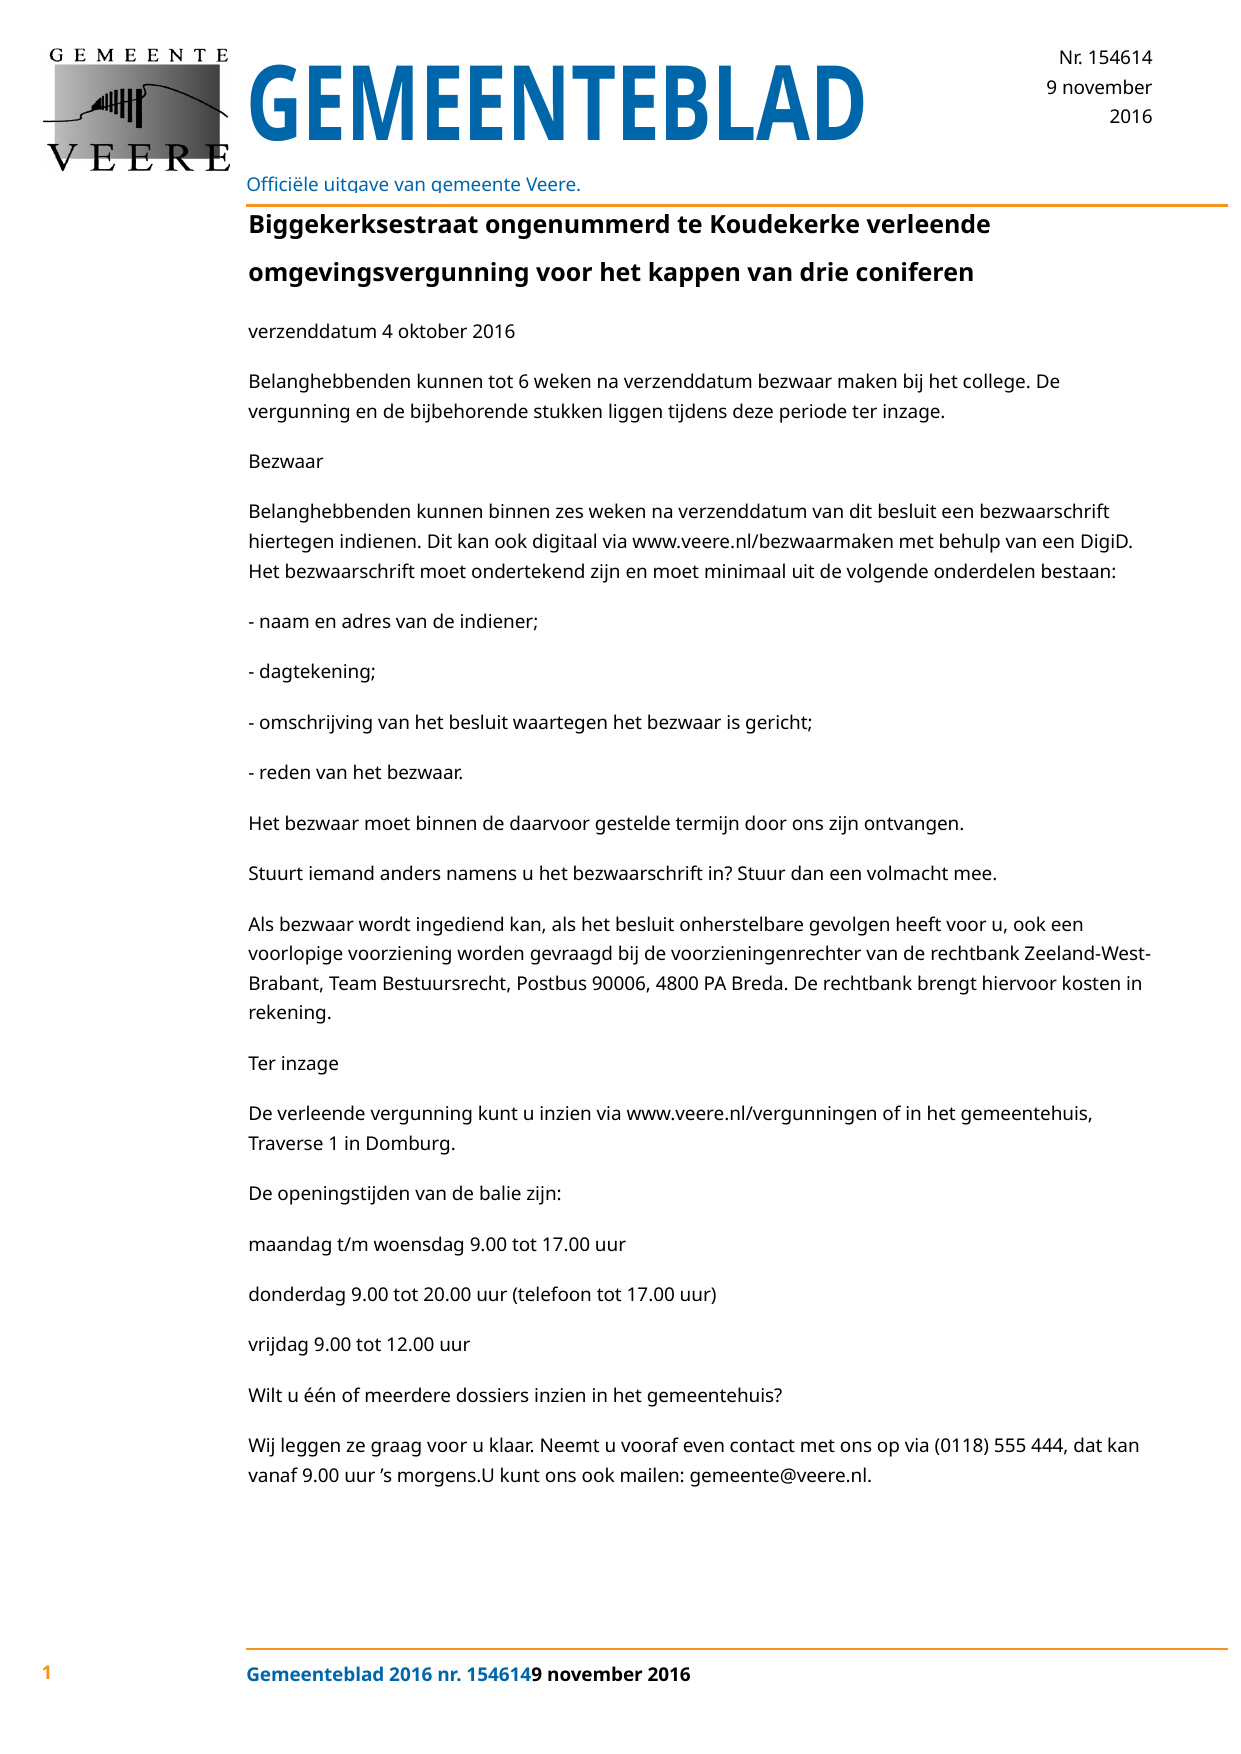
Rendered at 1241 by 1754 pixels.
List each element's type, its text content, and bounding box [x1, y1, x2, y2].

text De verleende vergunning kunt u inzien via www.veere.nl/vergunningen of in het gemeentehuis, Traverse 1 in Domburg. [248, 1100, 1152, 1156]
text vrijdag 9.00 tot 12.00 uur [248, 1332, 1152, 1357]
text Belanghebbenden kunnen binnen zes weken na verzenddatum van dit besluit een bezwaarschrift hiertegen indienen. Dit kan ook digitaal via www.veere.nl/bezwaarmaken met behulp van een DigiD. Het bezwaarschrift moet ondertekend zijn en moet minimaal uit de volgende onderdelen bestaan: [248, 499, 1152, 584]
text donderdag 9.00 tot 20.00 uur (telefoon tot 17.00 uur) [248, 1281, 1152, 1307]
picture [41, 47, 231, 172]
text - omschrijving van het besluit waartegen het bezwaar is gericht; [248, 709, 1152, 735]
text maandag t/m woensdag 9.00 tot 17.00 uur [248, 1231, 1152, 1257]
text Ter inzage [248, 1050, 1152, 1076]
text - dagtekening; [248, 659, 1152, 684]
text Bezwaar [248, 448, 1152, 474]
text Belanghebbenden kunnen tot 6 weken na verzenddatum bezwaar maken bij het college. De vergunning en de bijbehorende stukken liggen tijdens deze periode ter inzage. [248, 368, 1152, 424]
text - reden van het bezwaar. [248, 759, 1152, 785]
text verzenddatum 4 oktober 2016 [248, 318, 1152, 344]
text Biggekerksestraat ongenummerd te Koudekerke verleende omgevingsvergunning voor het kappen van drie coniferen [248, 207, 1152, 288]
text Stuurt iemand anders namens u het bezwaarschrift in? Stuur dan een volmacht mee. [248, 860, 1152, 886]
text Wij leggen ze graag voor u klaar. Neemt u vooraf even contact met ons op via (0118) 555 444, dat kan vanaf 9.00 uur ’s morgens.U kunt ons ook mailen: gemeente@veere.nl. [248, 1432, 1152, 1488]
text De openingstijden van de balie zijn: [248, 1180, 1152, 1206]
text Wilt u één of meerdere dossiers inzien in het gemeentehuis? [248, 1382, 1152, 1408]
text Als bezwaar wordt ingediend kan, als het besluit onherstelbare gevolgen heeft voor u, ook een voorlopige voorziening worden gevraagd bij de voorzieningenrechter van de rechtbank Zeeland-West-Brabant, Team Bestuursrecht, Postbus 90006, 4800 PA Breda. De rechtbank brengt hiervoor kosten in rekening. [248, 911, 1152, 1025]
text Het bezwaar moet binnen de daarvoor gestelde termijn door ons zijn ontvangen. [248, 810, 1152, 836]
text - naam en adres van de indiener; [248, 608, 1152, 634]
